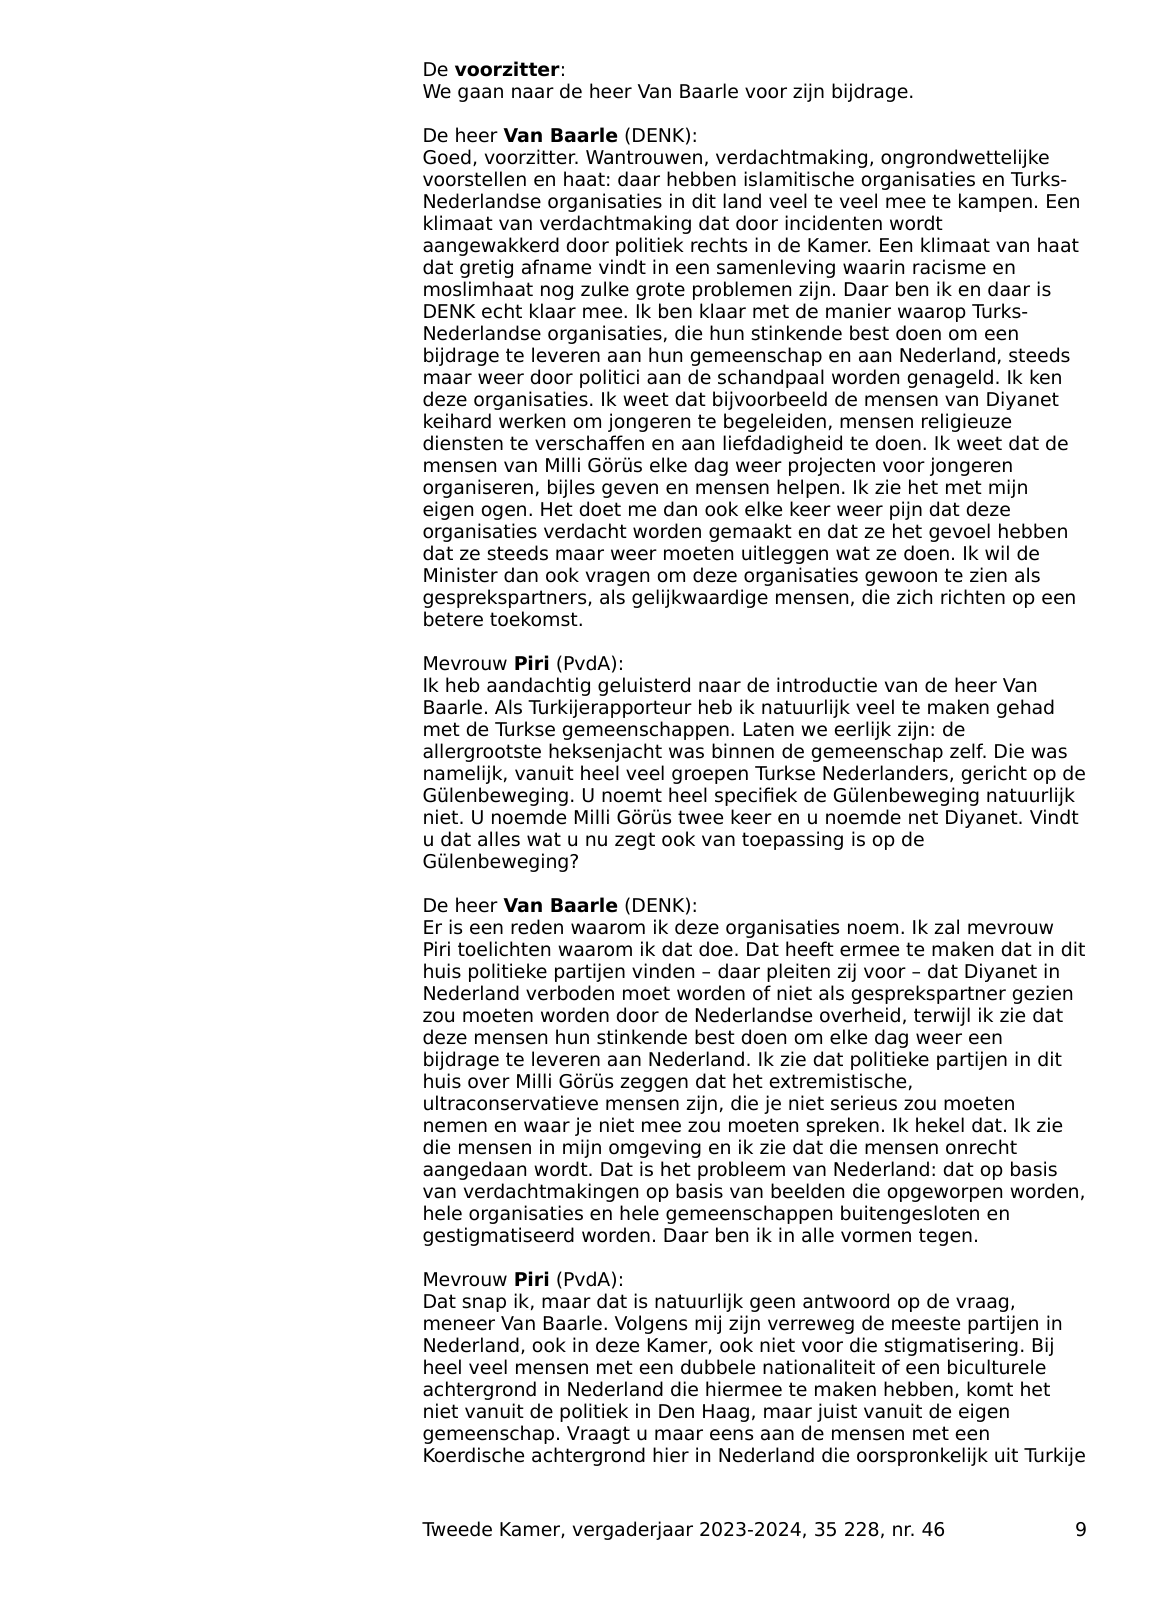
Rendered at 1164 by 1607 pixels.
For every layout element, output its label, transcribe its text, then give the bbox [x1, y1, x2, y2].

text Dat snap ik, maar dat is natuurlijk geen antwoord op de vraag, meneer Van Baarle. Volgens mij zijn verreweg de meeste partijen in Nederland, ook in deze Kamer, ook niet voor die stigmatisering. Bij heel veel mensen met een dubbele nationaliteit of een biculturele achtergrond in Nederland die hiermee te maken hebben, komt het niet vanuit de politiek in Den Haag, maar juist vanuit de eigen gemeenschap. Vraagt u maar eens aan de mensen met een Koerdische achtergrond hier in Nederland die oorspronkelijk uit Turkije [422, 1291, 1087, 1467]
text Mevrouw Piri (PvdA): [422, 653, 1087, 675]
text De heer Van Baarle (DENK): [422, 895, 1087, 917]
text Mevrouw Piri (PvdA): [422, 1269, 1087, 1291]
text Er is een reden waarom ik deze organisaties noem. Ik zal mevrouw Piri toelichten waarom ik dat doe. Dat heeft ermee te maken dat in dit huis politieke partijen vinden – daar pleiten zij voor – dat Diyanet in Nederland verboden moet worden of niet als gesprekspartner gezien zou moeten worden door de Nederlandse overheid, terwijl ik zie dat deze mensen hun stinkende best doen om elke dag weer een bijdrage te leveren aan Nederland. Ik zie dat politieke partijen in dit huis over Milli Görüs zeggen dat het extremistische, ultraconservatieve mensen zijn, die je niet serieus zou moeten nemen en waar je niet mee zou moeten spreken. Ik hekel dat. Ik zie die mensen in mijn omgeving en ik zie dat die mensen onrecht aangedaan wordt. Dat is het probleem van Nederland: dat op basis van verdachtmakingen op basis van beelden die opgeworpen worden, hele organisaties en hele gemeenschappen buitengesloten en gestigmatiseerd worden. Daar ben ik in alle vormen tegen. [422, 917, 1087, 1247]
text Goed, voorzitter. Wantrouwen, verdachtmaking, ongrondwettelijke voorstellen en haat: daar hebben islamitische organisaties en Turks-Nederlandse organisaties in dit land veel te veel mee te kampen. Een klimaat van verdachtmaking dat door incidenten wordt aangewakkerd door politiek rechts in de Kamer. Een klimaat van haat dat gretig afname vindt in een samenleving waarin racisme en moslimhaat nog zulke grote problemen zijn. Daar ben ik en daar is DENK echt klaar mee. Ik ben klaar met de manier waarop Turks-Nederlandse organisaties, die hun stinkende best doen om een bijdrage te leveren aan hun gemeenschap en aan Nederland, steeds maar weer door politici aan de schandpaal worden genageld. Ik ken deze organisaties. Ik weet dat bijvoorbeeld de mensen van Diyanet keihard werken om jongeren te begeleiden, mensen religieuze diensten te verschaffen en aan liefdadigheid te doen. Ik weet dat de mensen van Milli Görüs elke dag weer projecten voor jongeren organiseren, bijles geven en mensen helpen. Ik zie het met mijn eigen ogen. Het doet me dan ook elke keer weer pijn dat deze organisaties verdacht worden gemaakt en dat ze het gevoel hebben dat ze steeds maar weer moeten uitleggen wat ze doen. Ik wil de Minister dan ook vragen om deze organisaties gewoon te zien als gesprekspartners, als gelijkwaardige mensen, die zich richten op een betere toekomst. [422, 147, 1087, 631]
text Ik heb aandachtig geluisterd naar de introductie van de heer Van Baarle. Als Turkijerapporteur heb ik natuurlijk veel te maken gehad met de Turkse gemeenschappen. Laten we eerlijk zijn: de allergrootste heksenjacht was binnen de gemeenschap zelf. Die was namelijk, vanuit heel veel groepen Turkse Nederlanders, gericht op de Gülenbeweging. U noemt heel specifiek de Gülenbeweging natuurlijk niet. U noemde Milli Görüs twee keer en u noemde net Diyanet. Vindt u dat alles wat u nu zegt ook van toepassing is op de Gülenbeweging? [422, 675, 1087, 873]
text We gaan naar de heer Van Baarle voor zijn bijdrage. [422, 81, 1087, 103]
text De heer Van Baarle (DENK): [422, 125, 1087, 147]
text De voorzitter: [422, 59, 1087, 81]
